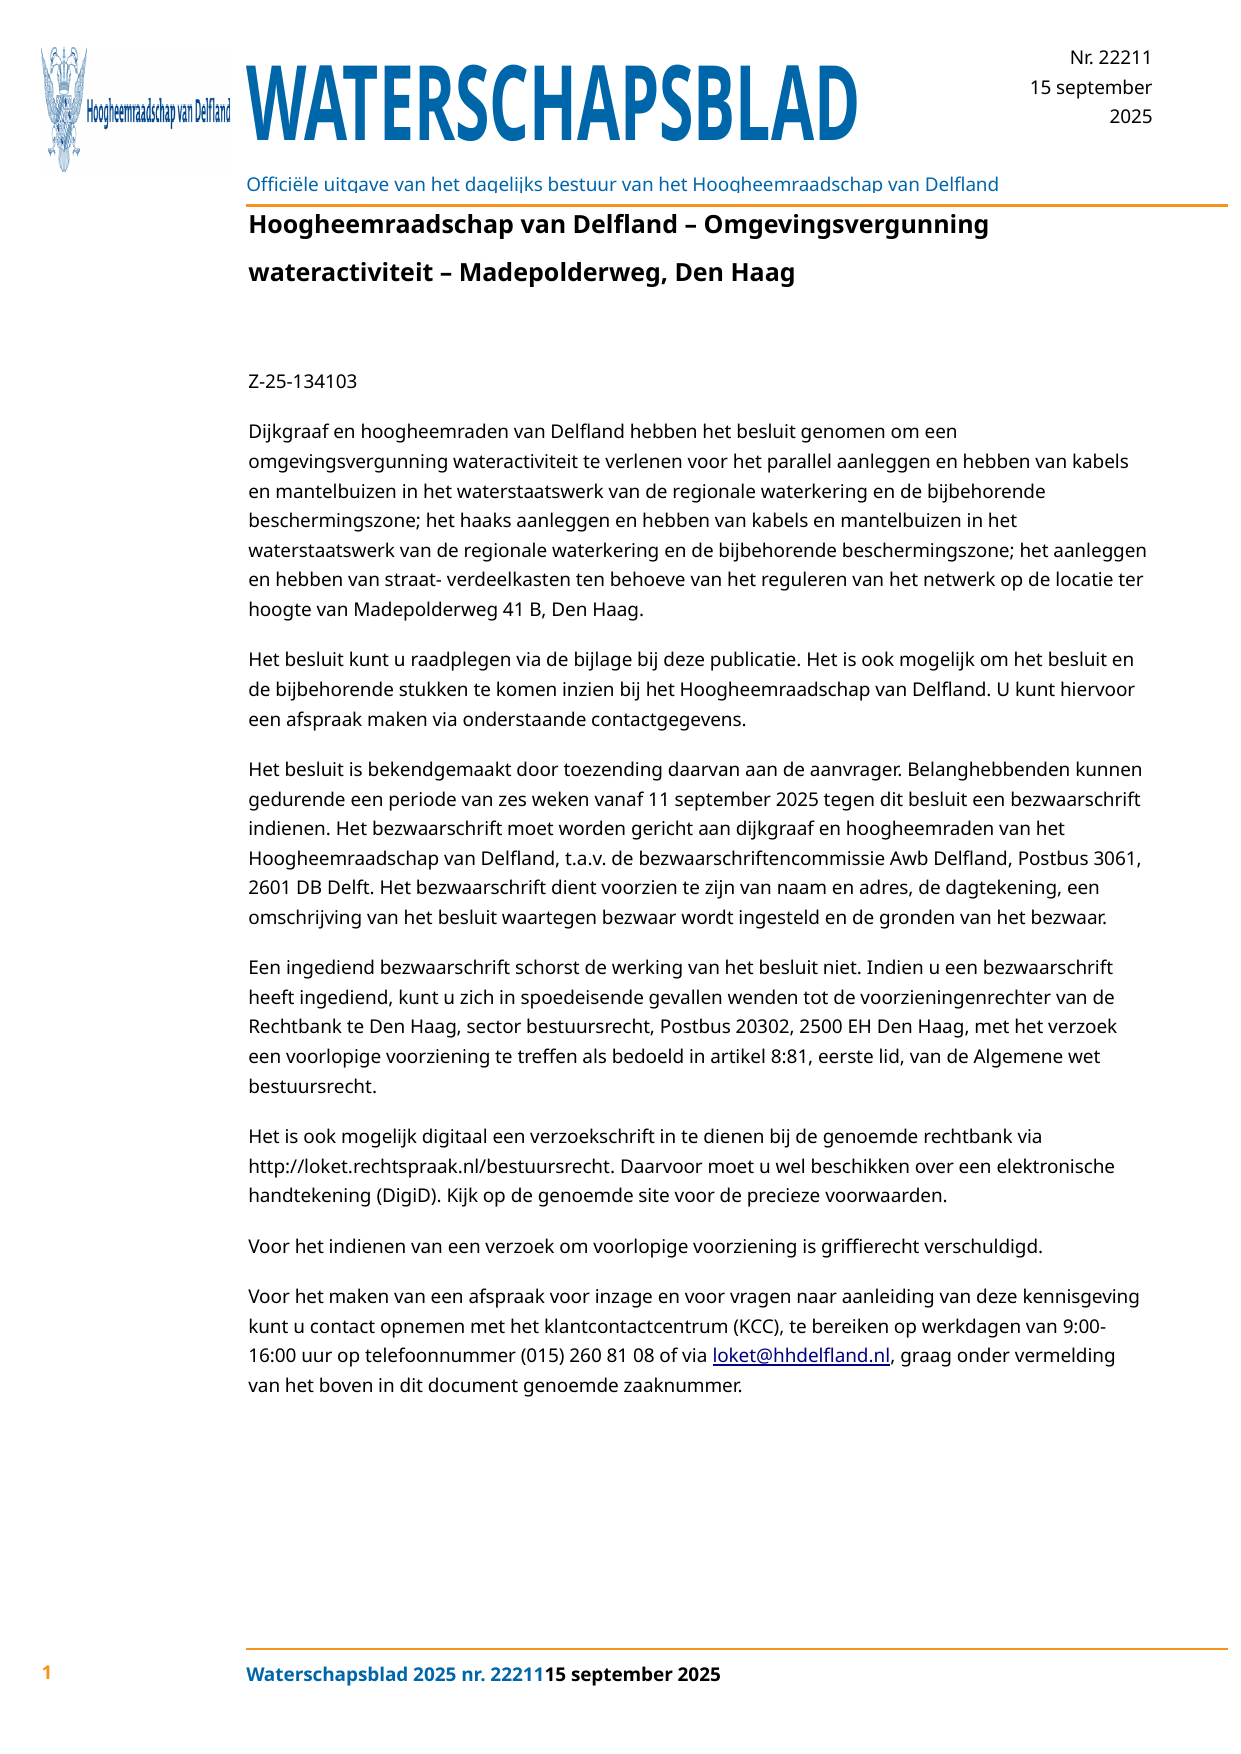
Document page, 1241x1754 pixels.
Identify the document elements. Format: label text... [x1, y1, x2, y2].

text Het is ook mogelijk digitaal een verzoekschrift in te dienen bij de genoemde rechtbank via http://loket.rechtspraak.nl/bestuursrecht. Daarvoor moet u wel beschikken over een elektronische handtekening (DigiD). Kijk op de genoemde site voor de precieze voorwaarden. [248, 1123, 1152, 1208]
text Dijkgraaf en hoogheemraden van Delfland hebben het besluit genomen om een omgevingsvergunning wateractiviteit te verlenen voor het parallel aanleggen en hebben van kabels en mantelbuizen in het waterstaatswerk van de regionale waterkering en de bijbehorende beschermingszone; het haaks aanleggen en hebben van kabels en mantelbuizen in het waterstaatswerk van de regionale waterkering en de bijbehorende beschermingszone; het aanleggen en hebben van straat- verdeelkasten ten behoeve van het reguleren van het netwerk op de locatie ter hoogte van Madepolderweg 41 B, Den Haag. [248, 419, 1152, 622]
text Het besluit is bekendgemaakt door toezending daarvan aan de aanvrager. Belanghebbenden kunnen gedurende een periode van zes weken vanaf 11 september 2025 tegen dit besluit een bezwaarschrift indienen. Het bezwaarschrift moet worden gericht aan dijkgraaf en hoogheemraden van het Hoogheemraadschap van Delfland, t.a.v. de bezwaarschriftencommissie Awb Delfland, Postbus 3061, 2601 DB Delft. Het bezwaarschrift dient voorzien te zijn van naam en adres, de dagtekening, een omschrijving van het besluit waartegen bezwaar wordt ingesteld en de gronden van het bezwaar. [248, 756, 1152, 930]
text Voor het indienen van een verzoek om voorlopige voorziening is griffierecht verschuldigd. [248, 1233, 1152, 1259]
text Hoogheemraadschap van Delfland – Omgevingsvergunning wateractiviteit – Madepolderweg, Den Haag [248, 207, 1152, 288]
picture [41, 47, 231, 172]
text Voor het maken van een afspraak voor inzage en voor vragen naar aanleiding van deze kennisgeving kunt u contact opnemen met het klantcontactcentrum (KCC), te bereiken op werkdagen van 9:00-16:00 uur op telefoonnummer (015) 260 81 08 of via loket@hhdelfland.nl, graag onder vermelding van het boven in dit document genoemde zaaknummer. [248, 1283, 1152, 1398]
text Een ingediend bezwaarschrift schorst de werking van het besluit niet. Indien u een bezwaarschrift heeft ingediend, kunt u zich in spoedeisende gevallen wenden tot de voorzieningenrechter van de Rechtbank te Den Haag, sector bestuursrecht, Postbus 20302, 2500 EH Den Haag, met het verzoek een voorlopige voorziening te treffen als bedoeld in artikel 8:81, eerste lid, van de Algemene wet bestuursrecht. [248, 954, 1152, 1099]
text Het besluit kunt u raadplegen via de bijlage bij deze publicatie. Het is ook mogelijk om het besluit en de bijbehorende stukken te komen inzien bij het Hoogheemraadschap van Delfland. U kunt hiervoor een afspraak maken via onderstaande contactgegevens. [248, 647, 1152, 732]
text Z-25-134103 [248, 368, 1152, 394]
